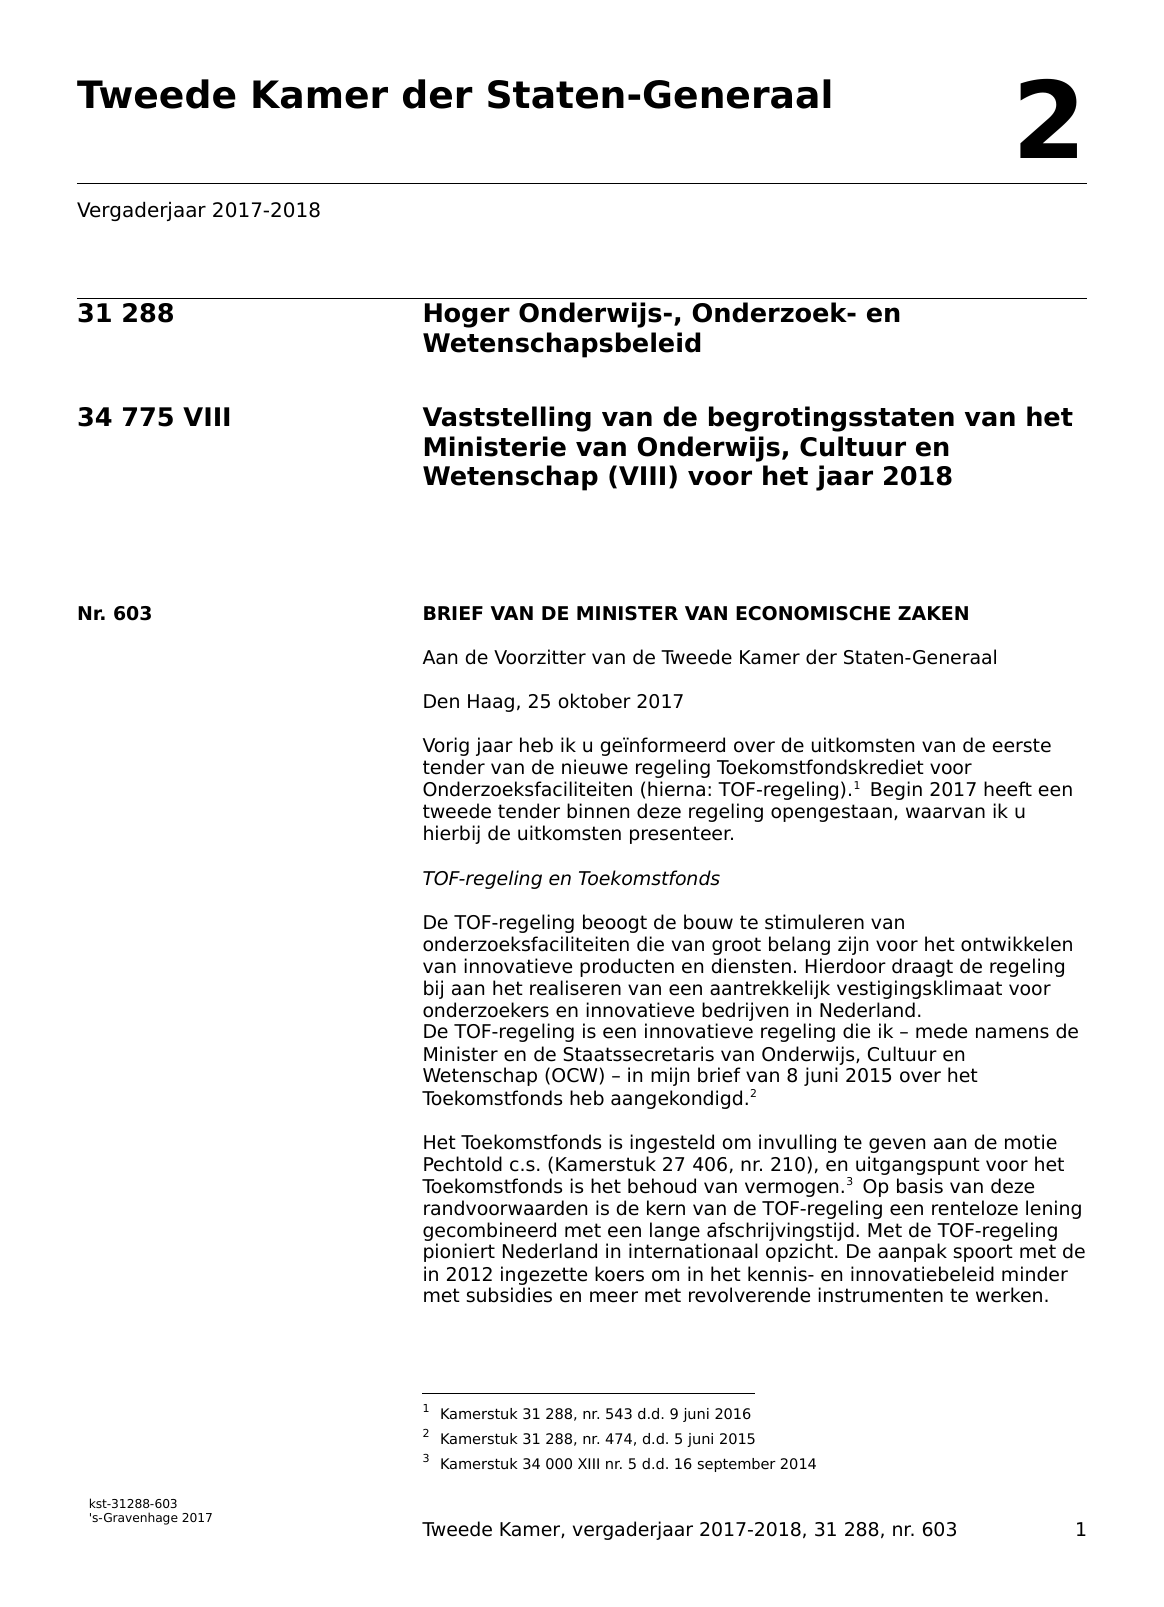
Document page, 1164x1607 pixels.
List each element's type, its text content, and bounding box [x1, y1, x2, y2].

text De TOF-regeling is een innovatieve regeling die ik – mede namens de Minister en de Staatssecretaris van Onderwijs, Cultuur en Wetenschap (OCW) – in mijn brief van 8 juni 2015 over het Toekomstfonds heb aangekondigd. [422, 1021, 1087, 1109]
text Den Haag, 25 oktober 2017 [422, 691, 1087, 713]
text Aan de Voorzitter van de Tweede Kamer der Staten-Generaal [422, 647, 1087, 669]
table_header Tweede Kamer der Staten-Generaal [77, 59, 886, 183]
text Kamerstuk 31 288, nr. 543 d.d. 9 juni 2016 [422, 1402, 1087, 1424]
text Het Toekomstfonds is ingesteld om invulling te geven aan de motie Pechtold c.s. (Kamerstuk 27 406, nr. 210), en uitgangspunt voor het Toekomstfonds is het behoud van vermogen. Op basis van deze randvoorwaarden is de kern van de TOF-regeling een renteloze lening gecombineerd met een lange afschrijvingstijd. Met de TOF-regeling pioniert Nederland in internationaal opzicht. De aanpak spoort met de in 2012 ingezette koers om in het kennis- en innovatiebeleid minder met subsidies en meer met revolverende instrumenten te werken. [422, 1132, 1087, 1307]
subtitle Nr. 603 BRIEF VAN DE MINISTER VAN ECONOMISCHE ZAKEN [77, 603, 1087, 625]
text 's-Gravenhage 2017 [88, 1511, 323, 1525]
subtitle TOF-regeling en Toekomstfonds [422, 867, 1087, 889]
table_header 2 [886, 59, 1087, 183]
subtitle 31 288 Hoger Onderwijs-, Onderzoek- en Wetenschapsbeleid [77, 299, 1087, 358]
subtitle 34 775 VIII Vaststelling van de begrotingsstaten van het Ministerie van Onderwijs, Cultuur en Wetenschap (VIII) voor het jaar 2018 [77, 403, 1087, 492]
table_cell Vergaderjaar 2017-2018 [77, 184, 1087, 298]
text kst-31288-603 [88, 1497, 323, 1511]
text De TOF-regeling beoogt de bouw te stimuleren van onderzoeksfaciliteiten die van groot belang zijn voor het ontwikkelen van innovatieve producten en diensten. Hierdoor draagt de regeling bij aan het realiseren van een aantrekkelijk vestigingsklimaat voor onderzoekers en innovatieve bedrijven in Nederland. [422, 912, 1087, 1021]
text Kamerstuk 34 000 XIII nr. 5 d.d. 16 september 2014 [422, 1452, 1087, 1474]
text Vorig jaar heb ik u geïnformeerd over de uitkomsten van de eerste tender van de nieuwe regeling Toekomstfondskrediet voor Onderzoeksfaciliteiten (hierna: TOF-regeling). Begin 2017 heeft een tweede tender binnen deze regeling opengestaan, waarvan ik u hierbij de uitkomsten presenteer. [422, 735, 1087, 845]
text Kamerstuk 31 288, nr. 474, d.d. 5 juni 2015 [422, 1427, 1087, 1449]
